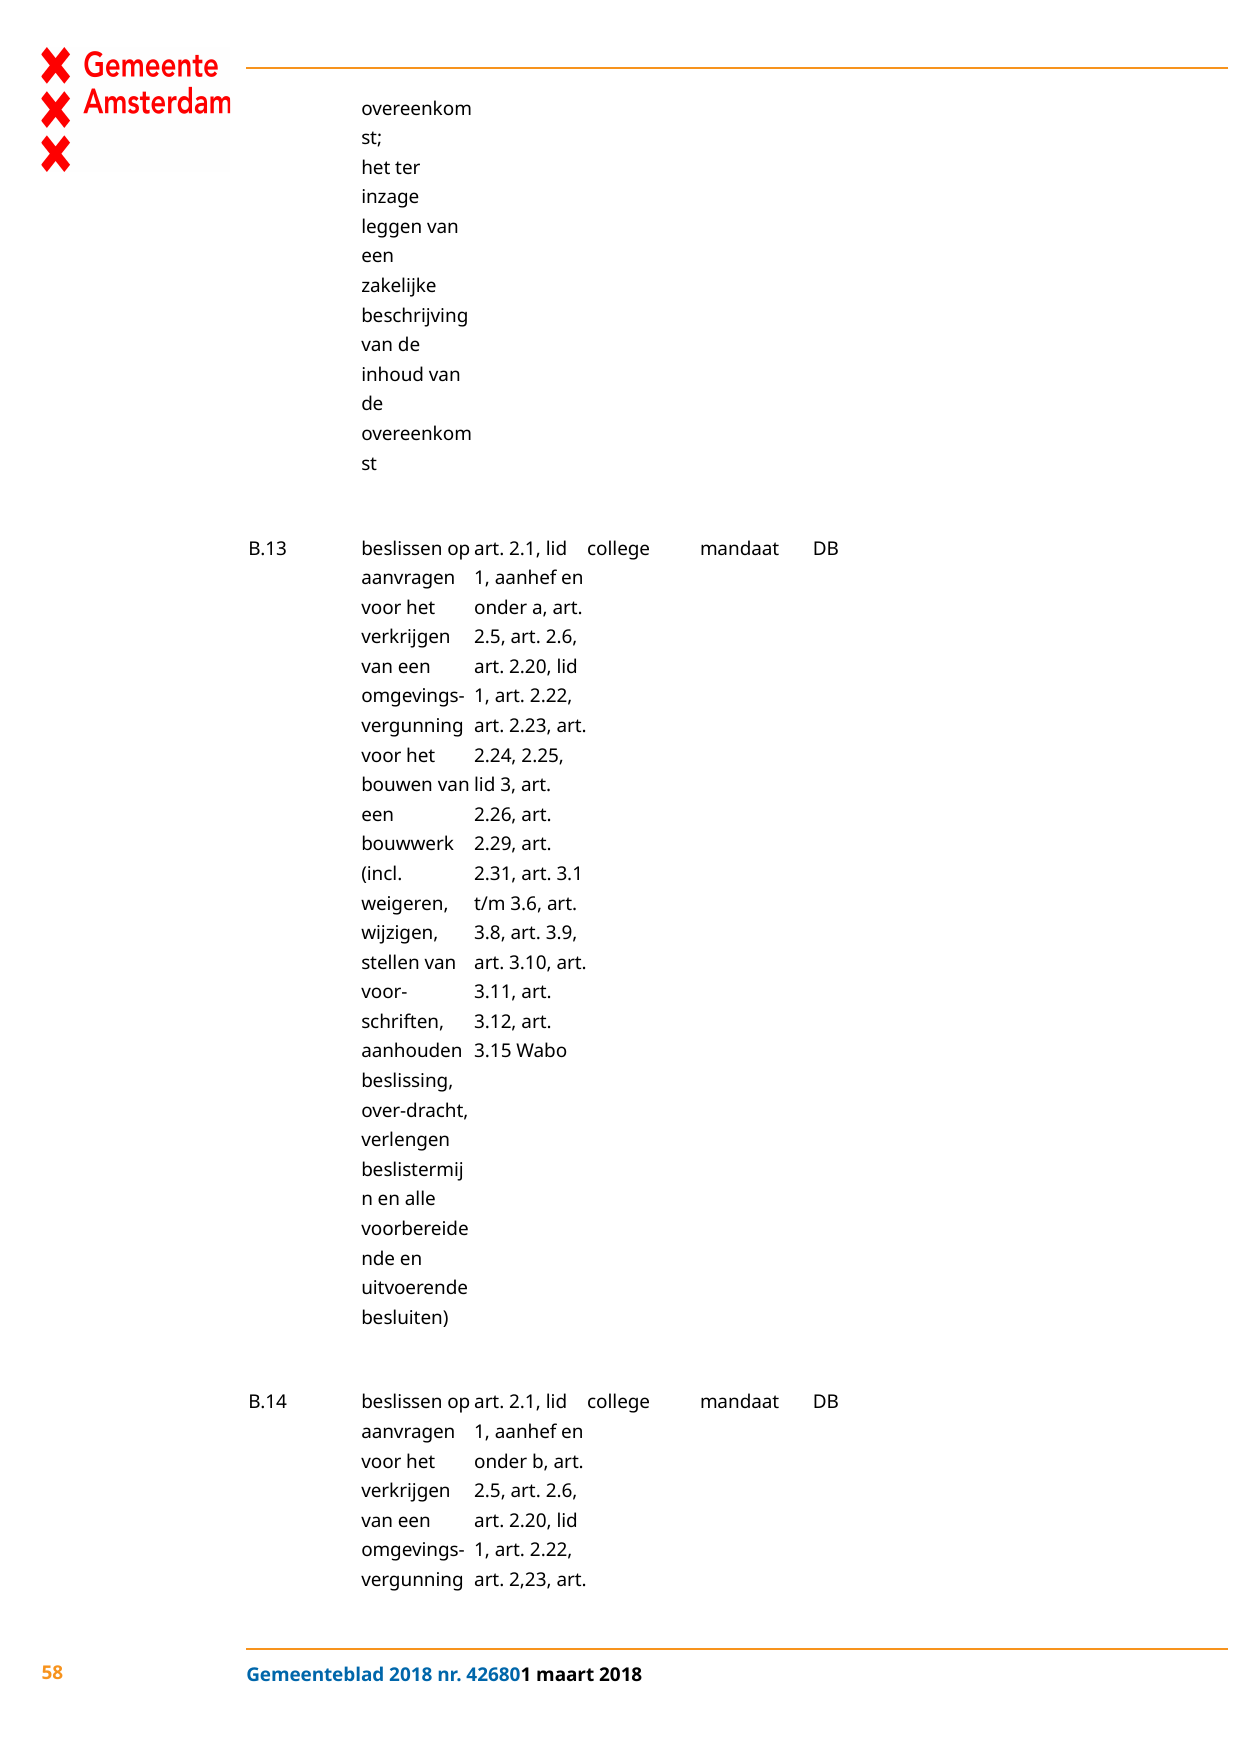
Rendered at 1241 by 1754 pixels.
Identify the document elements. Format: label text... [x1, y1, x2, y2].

table_cell college [587, 1359, 700, 1592]
table_cell mandaat [700, 1359, 813, 1592]
picture [41, 47, 231, 172]
table_cell [248, 95, 361, 505]
table_cell beslissen op aanvragen voor het verkrijgen van een omgevings-vergunning voor het bouwen van een bouwwerk (incl. weigeren, wijzigen, stellen van voor-schriften, aanhouden beslissing, over-dracht, verlengen beslistermijn en alle voorbereidende en uitvoerende besluiten) [361, 505, 474, 1359]
table_cell mandaat [700, 505, 813, 1359]
table_cell art. 2.1, lid 1, aanhef en onder b, art. 2.5, art. 2.6, art. 2.20, lid 1, art. 2.22, art. 2,23, art. [474, 1359, 587, 1592]
table_cell art. 2.1, lid 1, aanhef en onder a, art. 2.5, art. 2.6, art. 2.20, lid 1, art. 2.22, art. 2.23, art. 2.24, 2.25, lid 3, art. 2.26, art. 2.29, art. 2.31, art. 3.1 t/m 3.6, art. 3.8, art. 3.9, art. 3.10, art. 3.11, art. 3.12, art. 3.15 Wabo [474, 505, 587, 1359]
table_cell DB [813, 505, 926, 1359]
table_cell overeenkomst; het ter inzage leggen van een zakelijke beschrijving van de inhoud van de overeenkomst [361, 95, 474, 505]
table_cell [474, 95, 587, 505]
table_cell [700, 95, 813, 505]
table_cell [926, 505, 1038, 1359]
table_cell [926, 95, 1038, 505]
table_cell DB [813, 1359, 926, 1592]
table_cell [813, 95, 926, 505]
table_cell B.14 [248, 1359, 361, 1592]
table_cell [587, 95, 700, 505]
table_cell beslissen op aanvragen voor het verkrijgen van een omgevings-vergunning [361, 1359, 474, 1592]
table_cell B.13 [248, 505, 361, 1359]
table_cell college [587, 505, 700, 1359]
table_cell [926, 1359, 1038, 1592]
